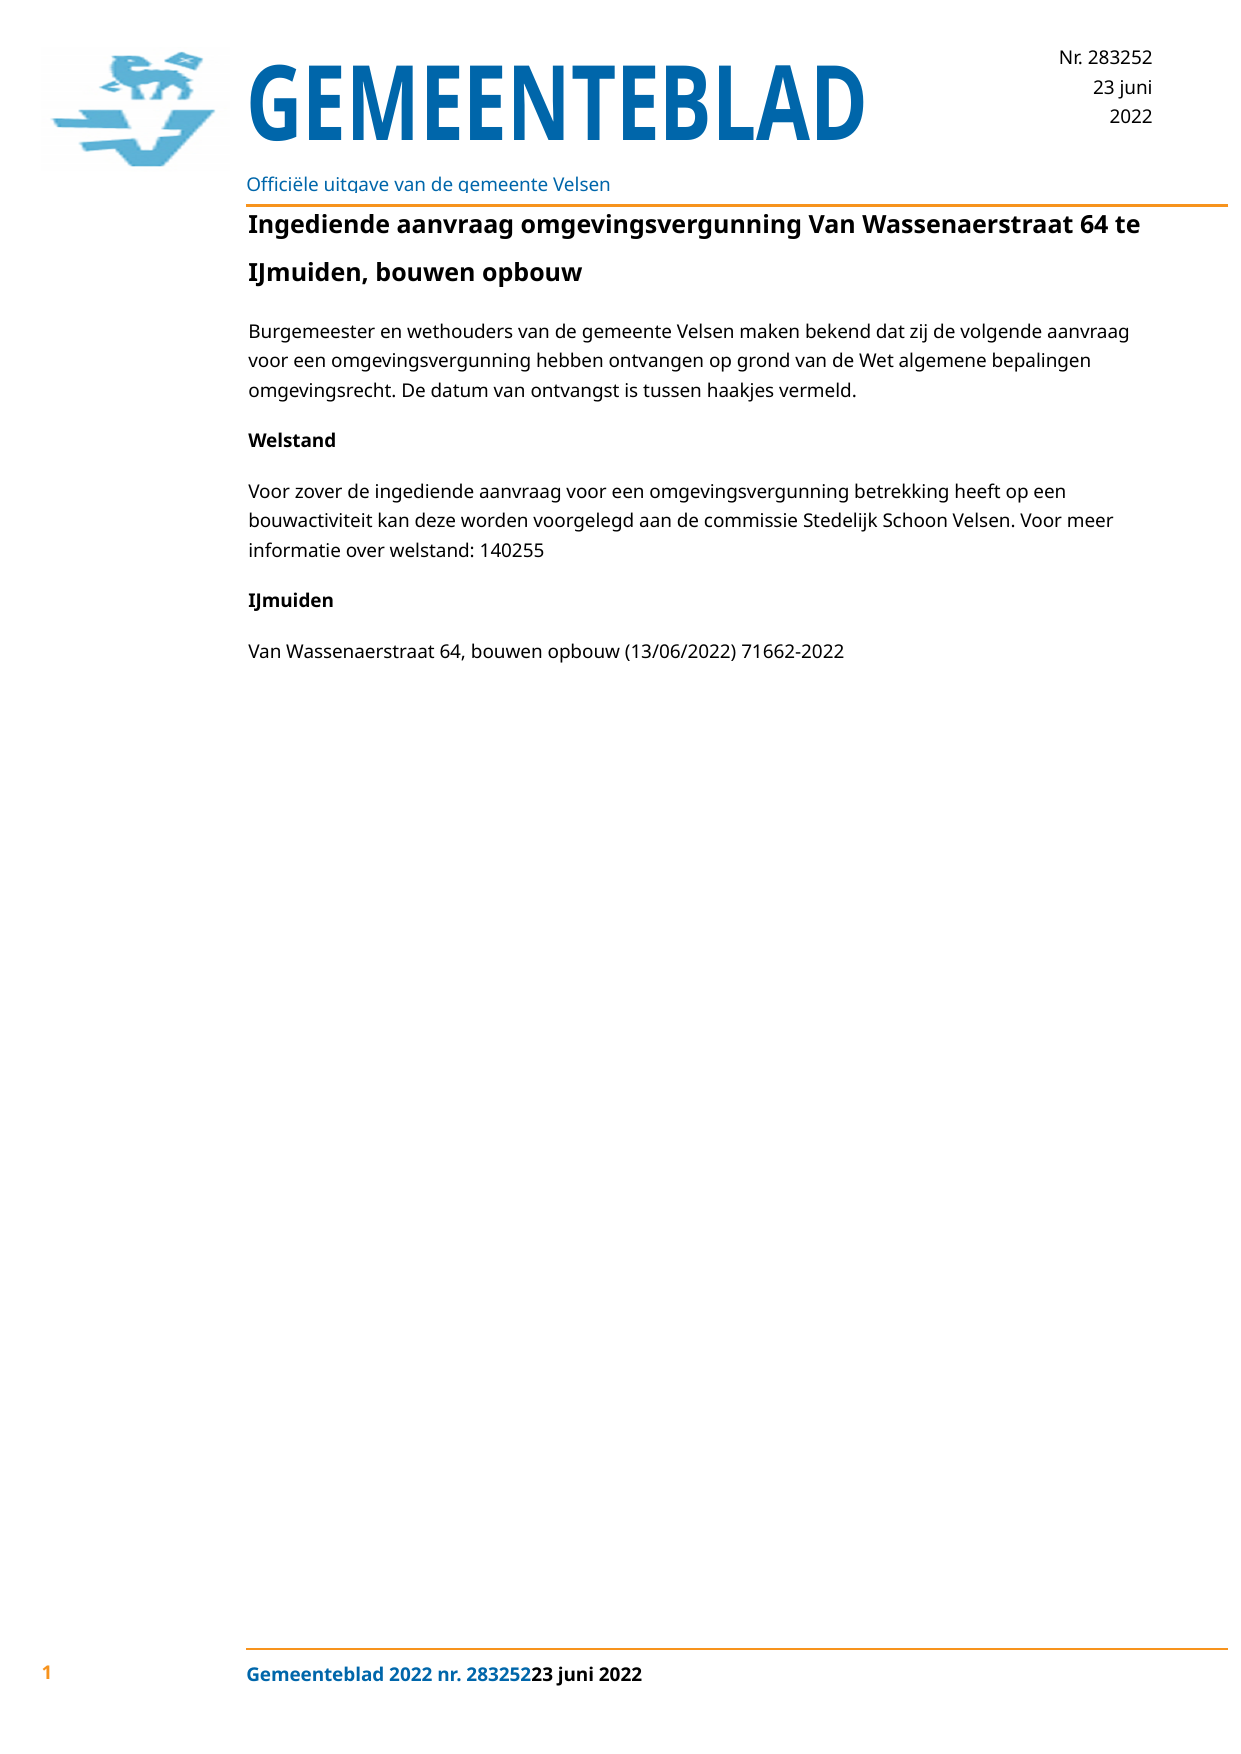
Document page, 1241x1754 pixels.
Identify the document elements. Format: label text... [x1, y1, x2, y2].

picture [41, 47, 231, 172]
text Ingediende aanvraag omgevingsvergunning Van Wassenaerstraat 64 te IJmuiden, bouwen opbouw [248, 207, 1152, 288]
text Welstand [248, 427, 1152, 453]
text Van Wassenaerstraat 64, bouwen opbouw (13/06/2022) 71662-2022 [248, 638, 1152, 664]
text Voor zover de ingediende aanvraag voor een omgevingsvergunning betrekking heeft op een bouwactiviteit kan deze worden voorgelegd aan de commissie Stedelijk Schoon Velsen. Voor meer informatie over welstand: 140255 [248, 478, 1152, 563]
text Burgemeester en wethouders van de gemeente Velsen maken bekend dat zij de volgende aanvraag voor een omgevingsvergunning hebben ontvangen op grond van de Wet algemene bepalingen omgevingsrecht. De datum van ontvangst is tussen haakjes vermeld. [248, 318, 1152, 403]
text IJmuiden [248, 587, 1152, 613]
